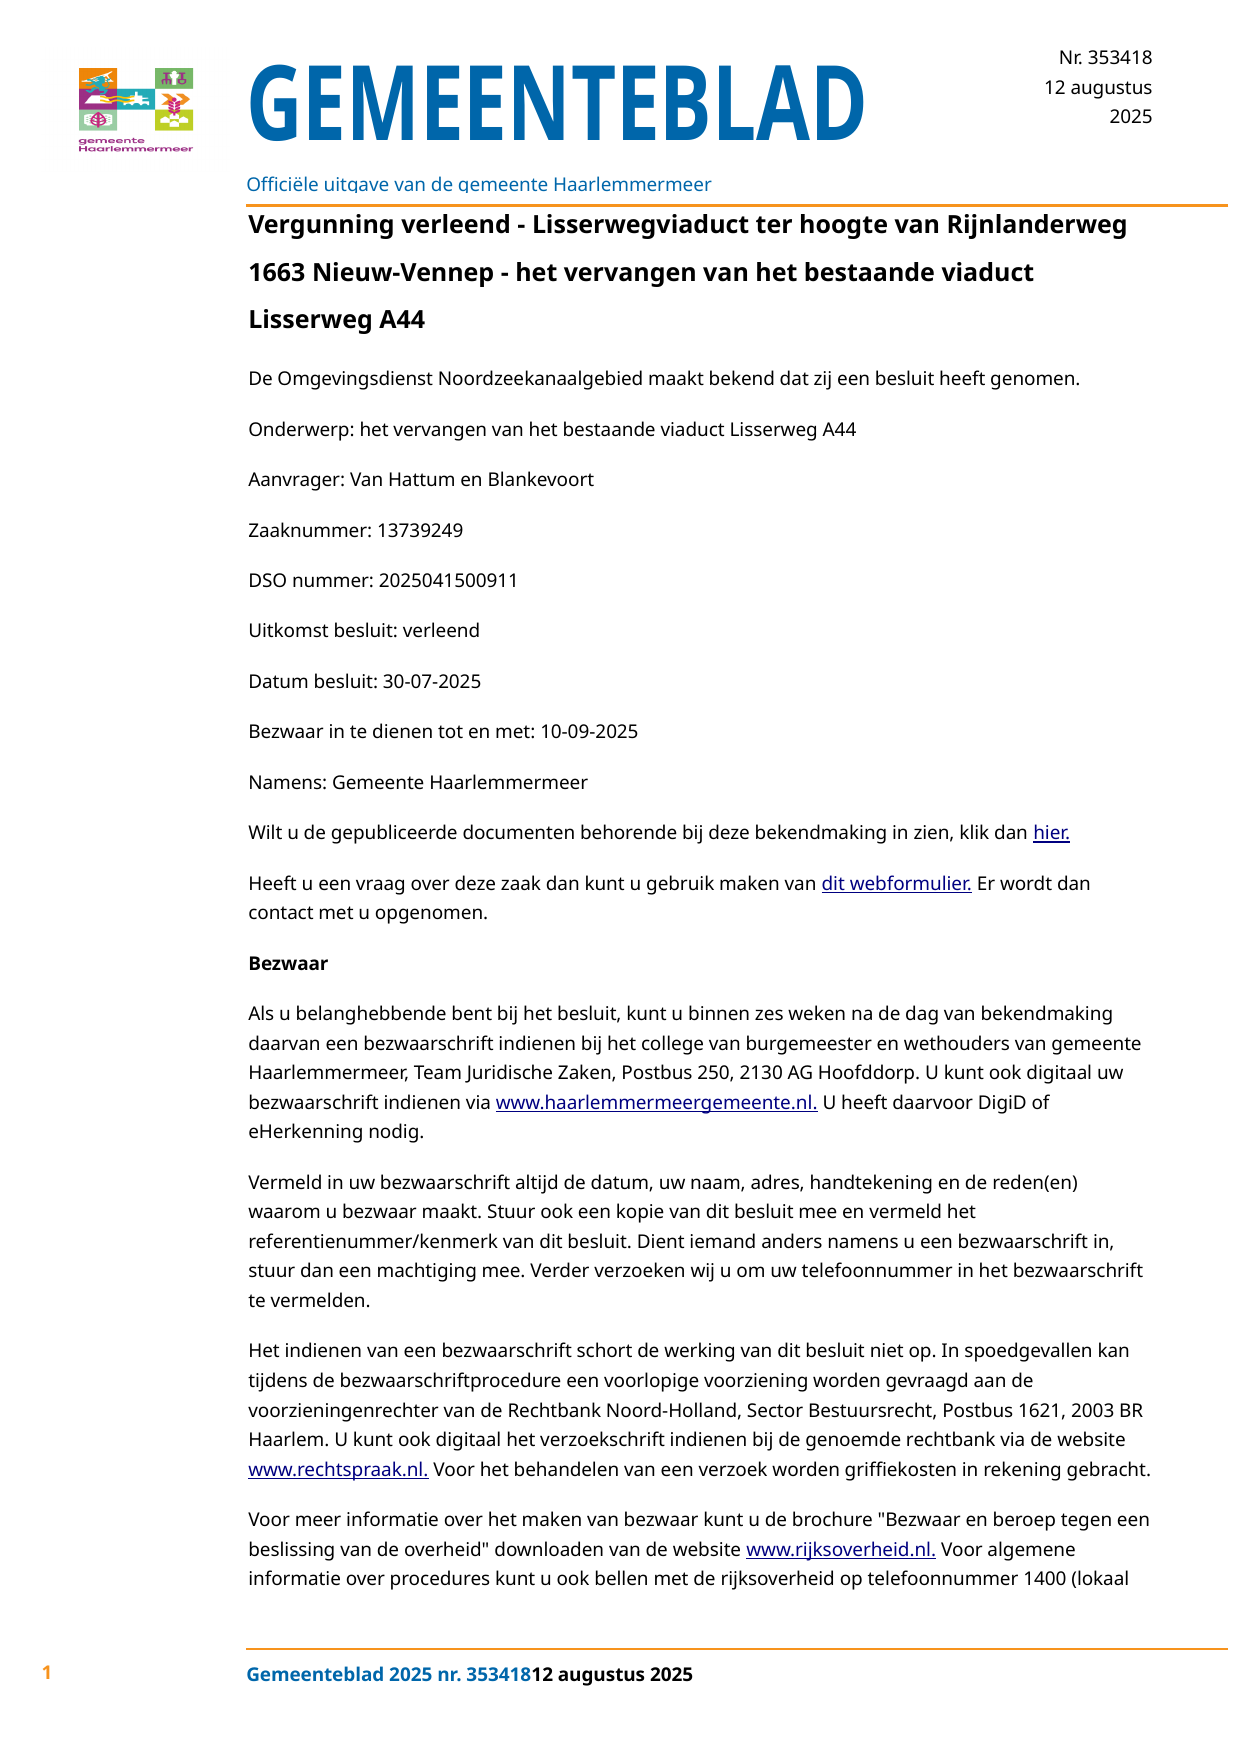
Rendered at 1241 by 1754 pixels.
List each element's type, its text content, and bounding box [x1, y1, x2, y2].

text Voor meer informatie over het maken van bezwaar kunt u de brochure "Bezwaar en beroep tegen een beslissing van de overheid" downloaden van de website www.rijksoverheid.nl. Voor algemene informatie over procedures kunt u ook bellen met de rijksoverheid op telefoonnummer 1400 (lokaal [248, 1506, 1152, 1591]
text Uitkomst besluit: verleend [248, 618, 1152, 643]
text Vermeld in uw bezwaarschrift altijd de datum, uw naam, adres, handtekening en de reden(en) waarom u bezwaar maakt. Stuur ook een kopie van dit besluit mee en vermeld het referentienummer/kenmerk van dit besluit. Dient iemand anders namens u een bezwaarschrift in, stuur dan een machtiging mee. Verder verzoeken wij u om uw telefoonnummer in het bezwaarschrift te vermelden. [248, 1169, 1152, 1313]
text Het indienen van een bezwaarschrift schort de werking van dit besluit niet op. In spoedgevallen kan tijdens de bezwaarschriftprocedure een voorlopige voorziening worden gevraagd aan de voorzieningenrechter van de Rechtbank Noord-Holland, Sector Bestuursrecht, Postbus 1621, 2003 BR Haarlem. U kunt ook digitaal het verzoekschrift indienen bij de genoemde rechtbank via de website www.rechtspraak.nl. Voor het behandelen van een verzoek worden griffiekosten in rekening gebracht. [248, 1338, 1152, 1482]
text Namens: Gemeente Haarlemmermeer [248, 769, 1152, 794]
text Datum besluit: 30-07-2025 [248, 668, 1152, 694]
text DSO nummer: 2025041500911 [248, 567, 1152, 593]
text Onderwerp: het vervangen van het bestaande viaduct Lisserweg A44 [248, 416, 1152, 442]
text De Omgevingsdienst Noordzeekanaalgebied maakt bekend dat zij een besluit heeft genomen. [248, 366, 1152, 391]
text Bezwaar in te dienen tot en met: 10-09-2025 [248, 718, 1152, 744]
text Heeft u een vraag over deze zaak dan kunt u gebruik maken van dit webformulier. Er wordt dan contact met u opgenomen. [248, 870, 1152, 925]
text Vergunning verleend - Lisserwegviaduct ter hoogte van Rijnlanderweg 1663 Nieuw-Vennep - het vervangen van het bestaande viaduct Lisserweg A44 [248, 207, 1152, 336]
text Zaaknummer: 13739249 [248, 517, 1152, 542]
text Aanvrager: Van Hattum en Blankevoort [248, 466, 1152, 492]
text Wilt u de gepubliceerde documenten behorende bij deze bekendmaking in zien, klik dan hier. [248, 819, 1152, 845]
text Bezwaar [248, 950, 1152, 975]
text Als u belanghebbende bent bij het besluit, kunt u binnen zes weken na de dag van bekendmaking daarvan een bezwaarschrift indienen bij het college van burgemeester en wethouders van gemeente Haarlemmermeer, Team Juridische Zaken, Postbus 250, 2130 AG Hoofddorp. U kunt ook digitaal uw bezwaarschrift indienen via www.haarlemmermeergemeente.nl. U heeft daarvoor DigiD of eHerkenning nodig. [248, 1000, 1152, 1144]
picture [41, 47, 231, 172]
